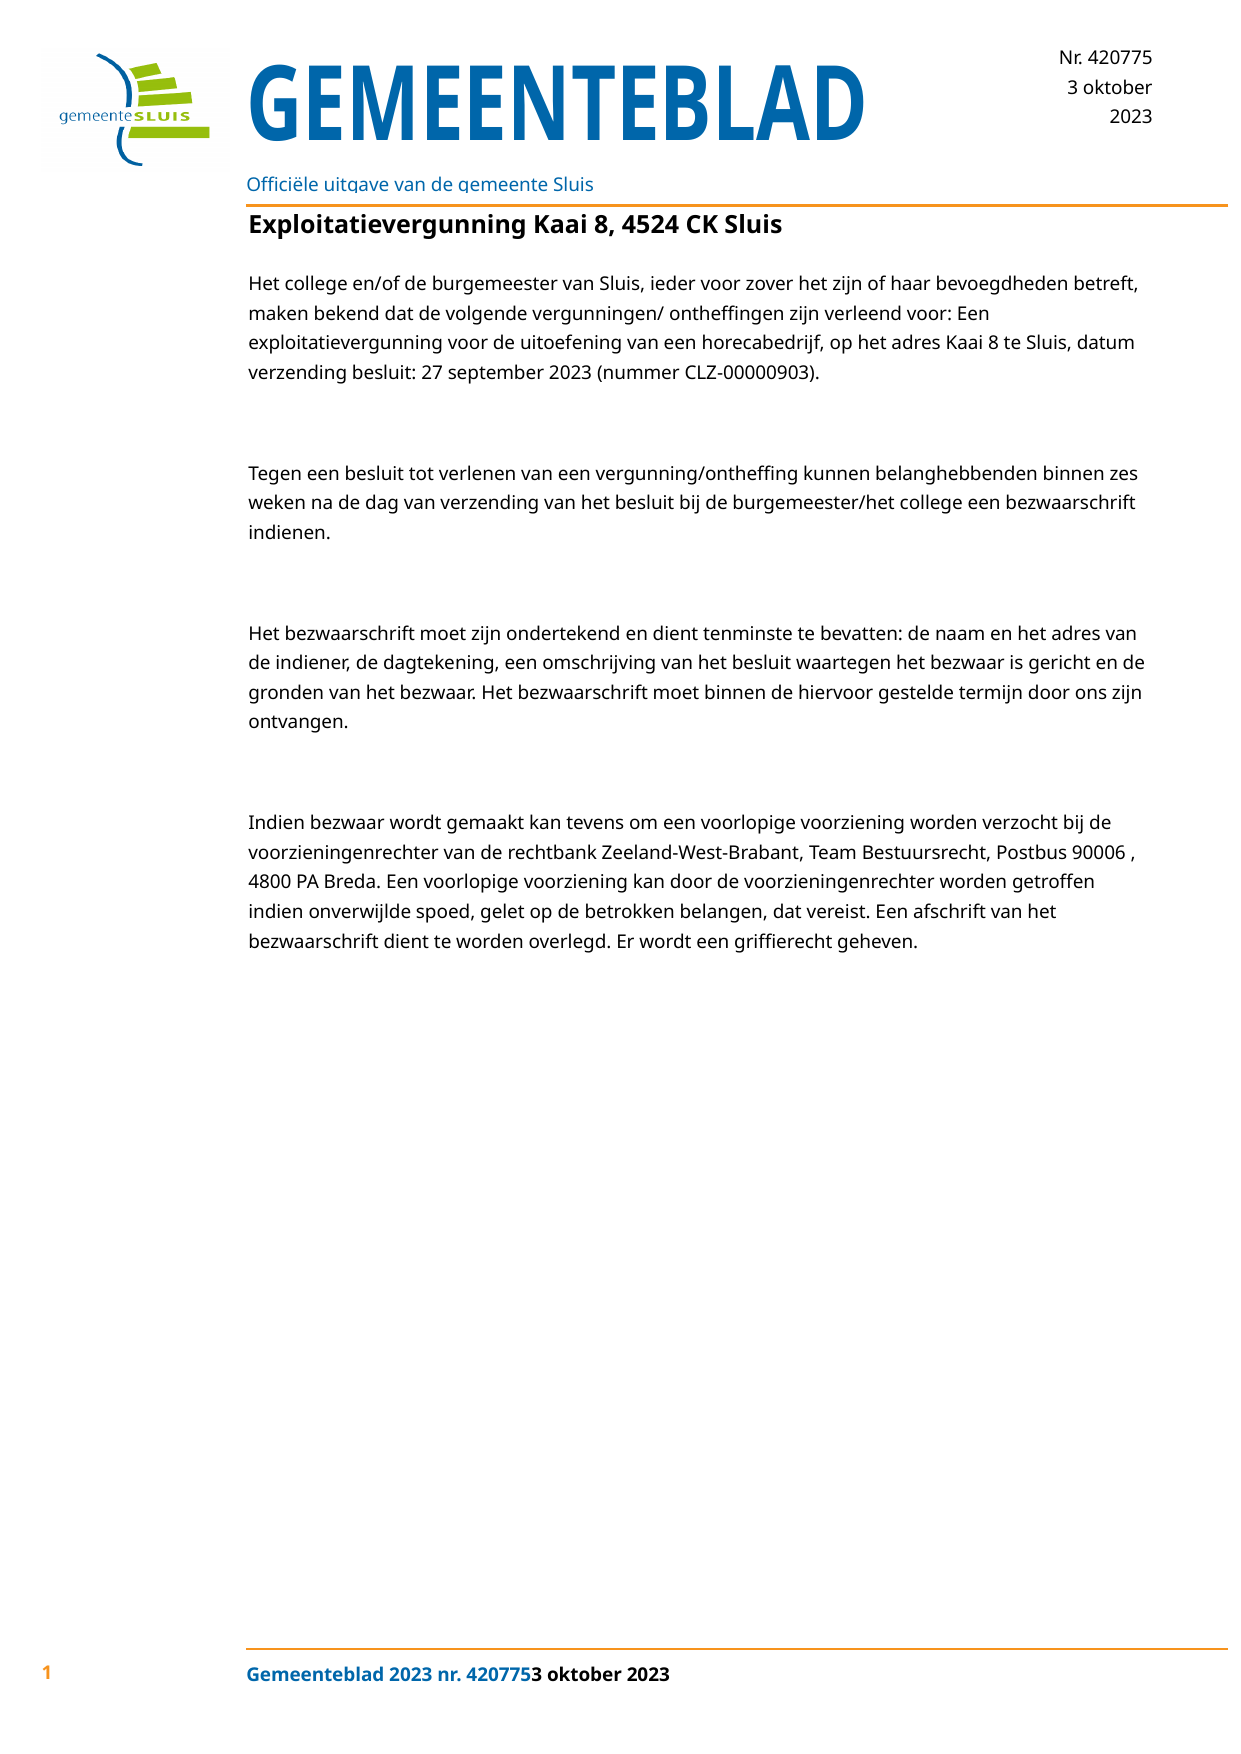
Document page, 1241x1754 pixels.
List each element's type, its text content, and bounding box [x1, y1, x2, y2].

text Tegen een besluit tot verlenen van een vergunning/ontheffing kunnen belanghebbenden binnen zes weken na de dag van verzending van het besluit bij de burgemeester/het college een bezwaarschrift indienen. [248, 460, 1152, 545]
picture [41, 47, 231, 172]
text Het college en/of de burgemeester van Sluis, ieder voor zover het zijn of haar bevoegdheden betreft, maken bekend dat de volgende vergunningen/ ontheffingen zijn verleend voor: Een exploitatievergunning voor de uitoefening van een horecabedrijf, op het adres Kaai 8 te Sluis, datum verzending besluit: 27 september 2023 (nummer CLZ-00000903). [248, 270, 1152, 385]
text Indien bezwaar wordt gemaakt kan tevens om een voorlopige voorziening worden verzocht bij de voorzieningenrechter van de rechtbank Zeeland-West-Brabant, Team Bestuursrecht, Postbus 90006 , 4800 PA Breda. Een voorlopige voorziening kan door de voorzieningenrechter worden getroffen indien onverwijlde spoed, gelet op de betrokken belangen, dat vereist. Een afschrift van het bezwaarschrift dient te worden overlegd. Er wordt een griffierecht geheven. [248, 809, 1152, 953]
text Het bezwaarschrift moet zijn ondertekend en dient tenminste te bevatten: de naam en het adres van de indiener, de dagtekening, een omschrijving van het besluit waartegen het bezwaar is gericht en de gronden van het bezwaar. Het bezwaarschrift moet binnen de hiervoor gestelde termijn door ons zijn ontvangen. [248, 620, 1152, 734]
text Exploitatievergunning Kaai 8, 4524 CK Sluis [248, 207, 1152, 241]
